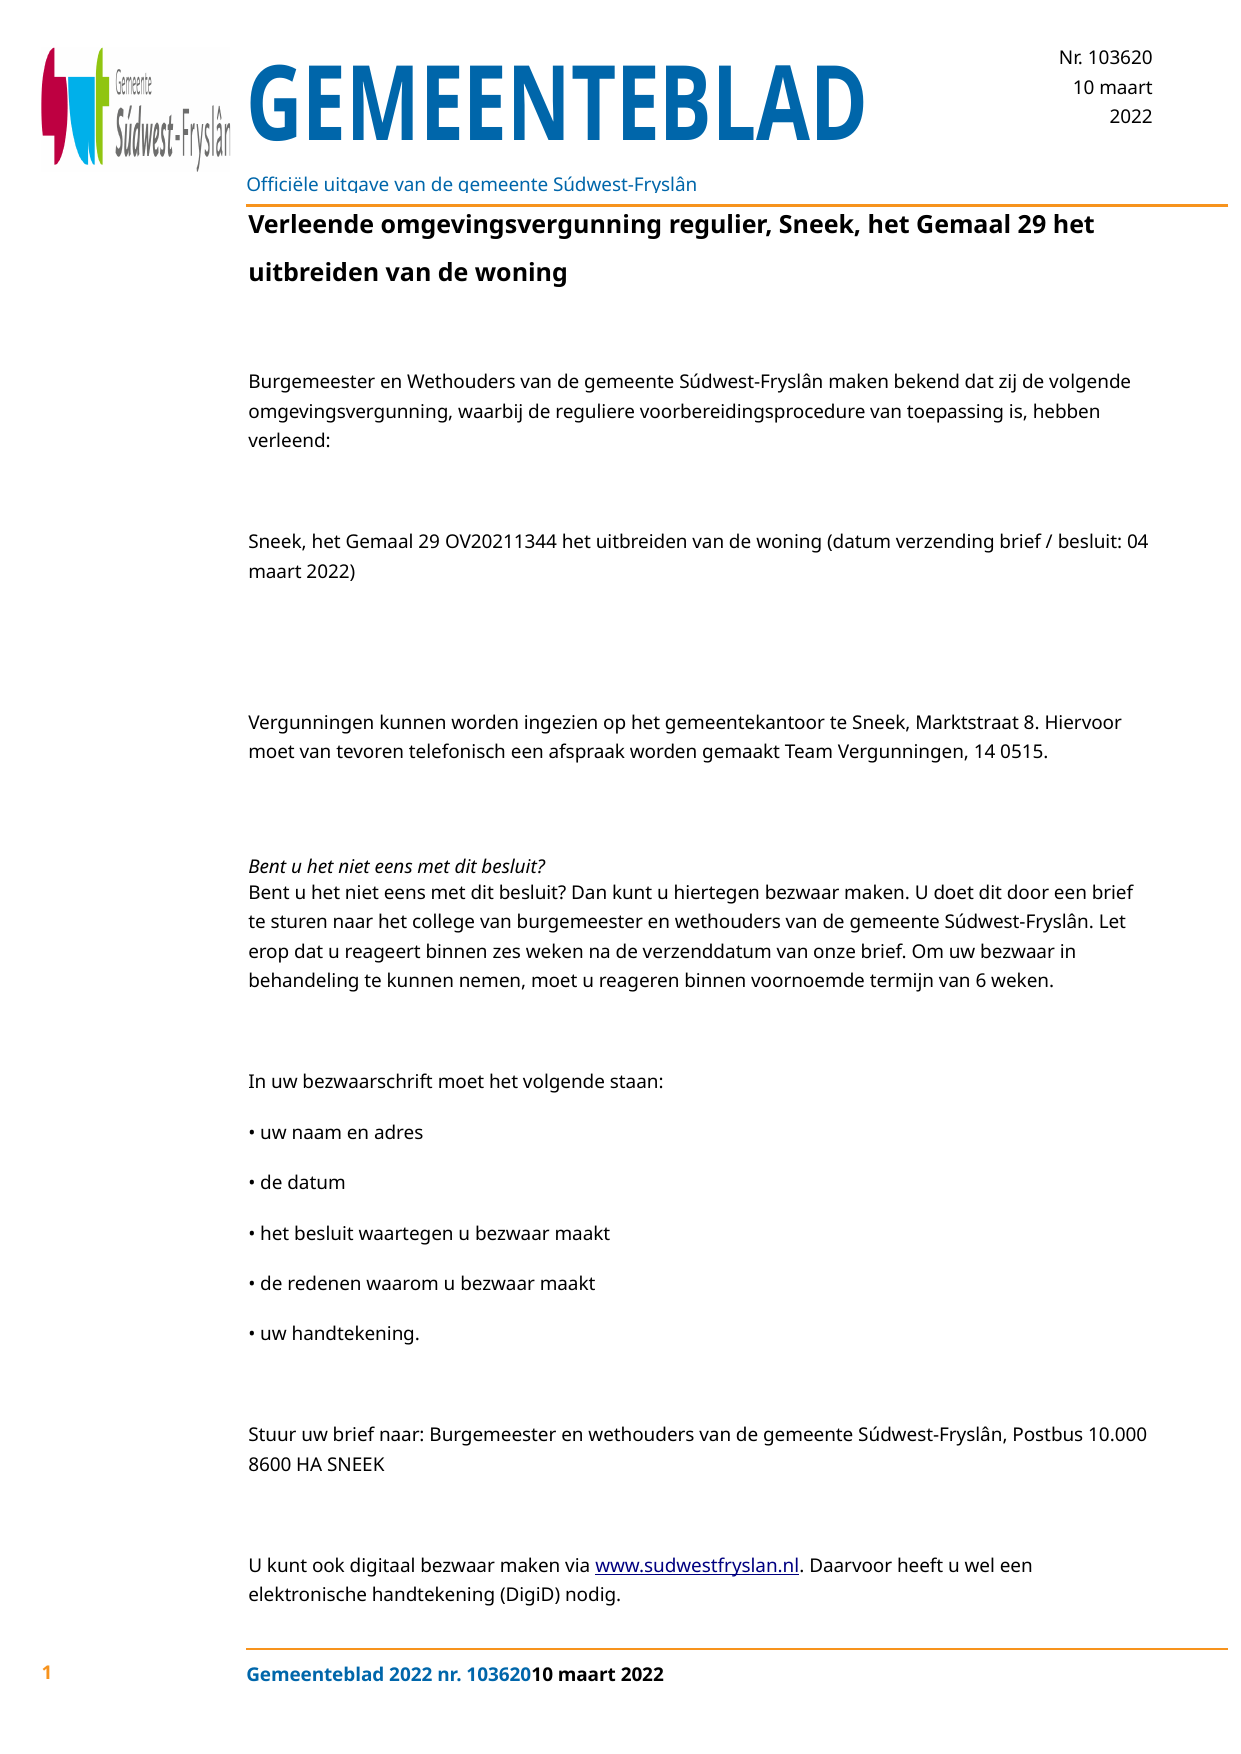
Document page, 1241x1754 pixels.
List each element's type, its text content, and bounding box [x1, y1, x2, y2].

picture [41, 47, 231, 172]
text • de redenen waarom u bezwaar maakt [248, 1270, 1152, 1296]
text Bent u het niet eens met dit besluit? [248, 853, 1152, 879]
text • uw handtekening. [248, 1321, 1152, 1346]
text Stuur uw brief naar: Burgemeester en wethouders van de gemeente Súdwest-Fryslân, Postbus 10.000 8600 HA SNEEK [248, 1421, 1152, 1477]
text In uw bezwaarschrift moet het volgende staan: [248, 1068, 1152, 1094]
text • uw naam en adres [248, 1119, 1152, 1144]
text • de datum [248, 1169, 1152, 1195]
text Vergunningen kunnen worden ingezien op het gemeentekantoor te Sneek, Marktstraat 8. Hiervoor moet van tevoren telefonisch een afspraak worden gemaakt Team Vergunningen, 14 0515. [248, 709, 1152, 764]
text U kunt ook digitaal bezwaar maken via www.sudwestfryslan.nl. Daarvoor heeft u wel een elektronische handtekening (DigiD) nodig. [248, 1552, 1152, 1607]
text Verleende omgevingsvergunning regulier, Sneek, het Gemaal 29 het uitbreiden van de woning [248, 207, 1152, 288]
text Sneek, het Gemaal 29 OV20211344 het uitbreiden van de woning (datum verzending brief / besluit: 04 maart 2022) [248, 528, 1152, 584]
text Burgemeester en Wethouders van de gemeente Súdwest-Fryslân maken bekend dat zij de volgende omgevingsvergunning, waarbij de reguliere voorbereidingsprocedure van toepassing is, hebben verleend: [248, 368, 1152, 453]
text • het besluit waartegen u bezwaar maakt [248, 1220, 1152, 1245]
text Bent u het niet eens met dit besluit? Dan kunt u hiertegen bezwaar maken. U doet dit door een brief te sturen naar het college van burgemeester en wethouders van de gemeente Súdwest-Fryslân. Let erop dat u reageert binnen zes weken na de verzenddatum van onze brief. Om uw bezwaar in behandeling te kunnen nemen, moet u reageren binnen voornoemde termijn van 6 weken. [248, 879, 1152, 993]
